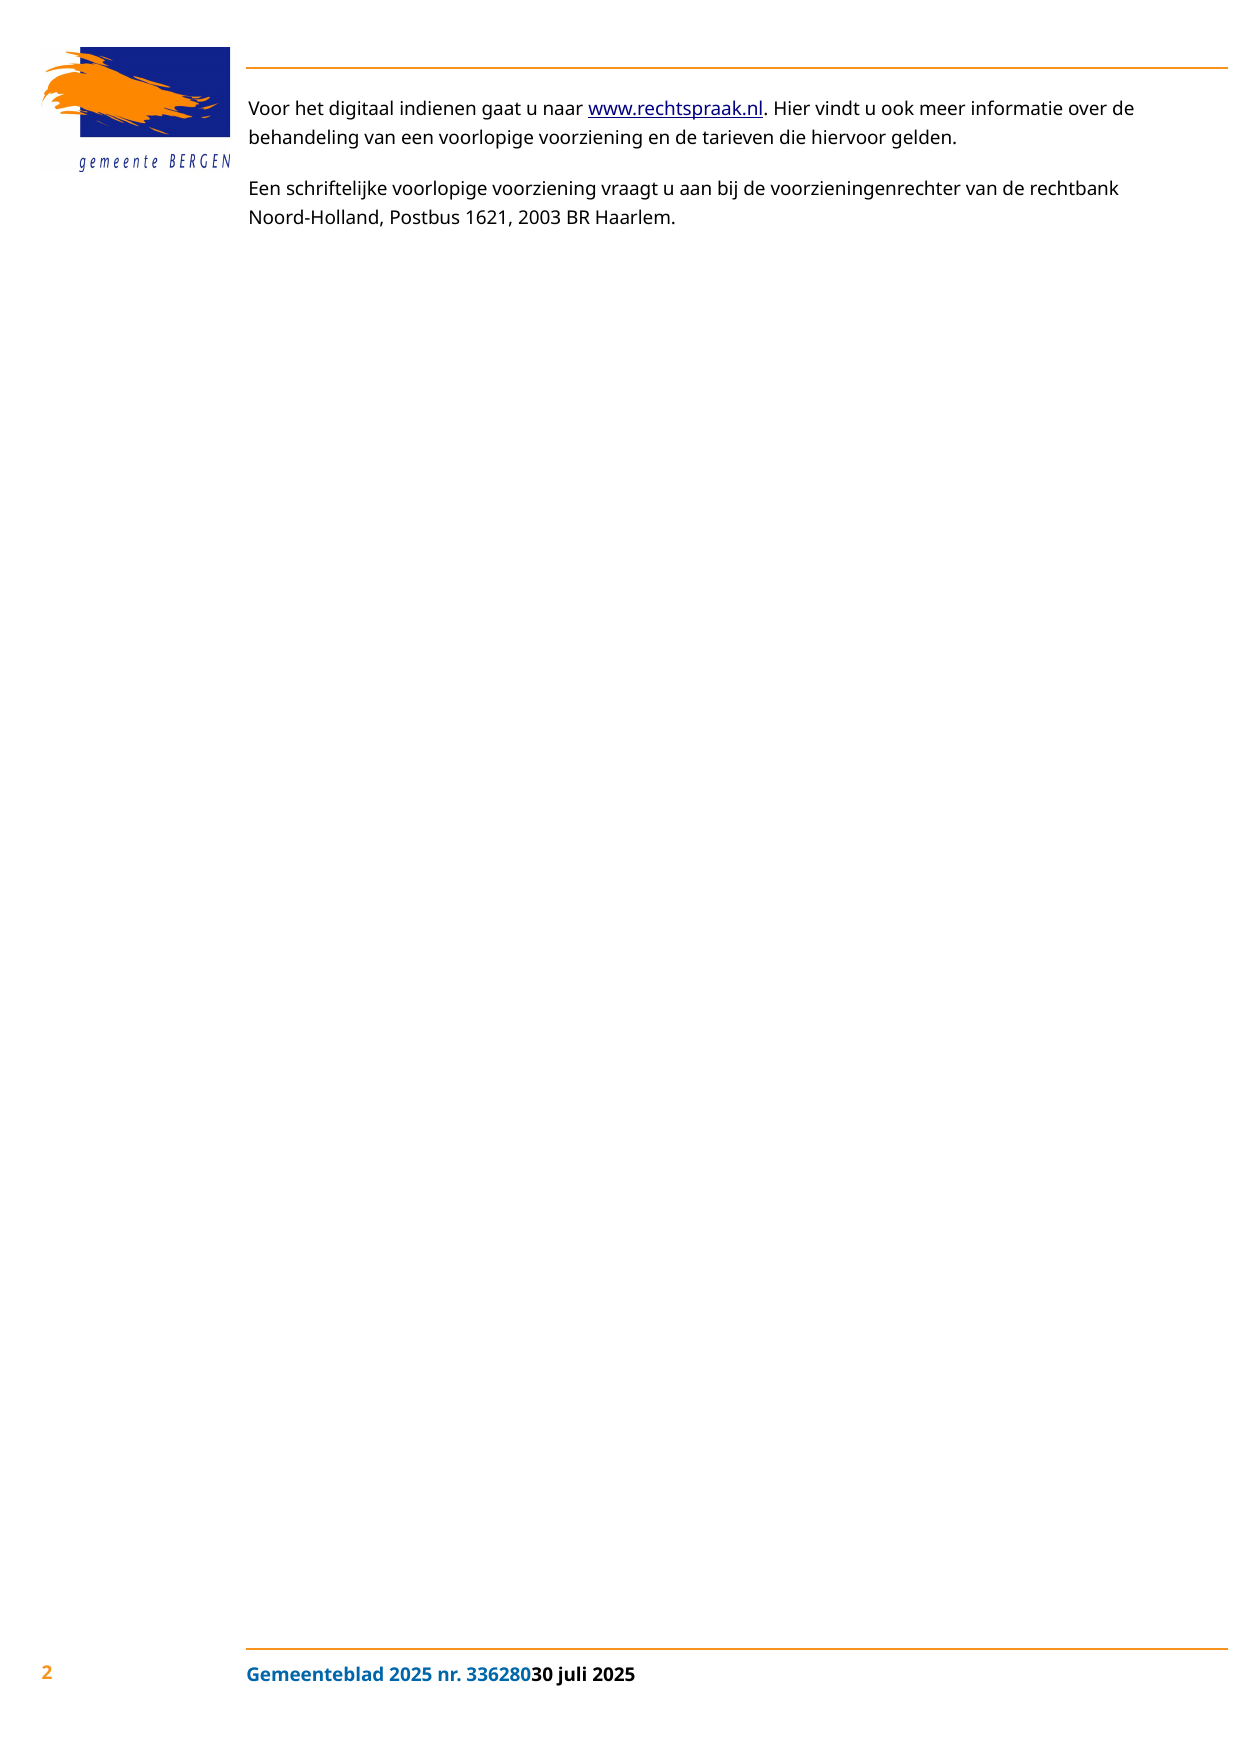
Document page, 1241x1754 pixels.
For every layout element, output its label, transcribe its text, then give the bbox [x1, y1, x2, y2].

text Voor het digitaal indienen gaat u naar www.rechtspraak.nl. Hier vindt u ook meer informatie over de behandeling van een voorlopige voorziening en de tarieven die hiervoor gelden. [248, 95, 1152, 150]
picture [41, 47, 231, 172]
text Een schriftelijke voorlopige voorziening vraagt u aan bij de voorzieningenrechter van de rechtbank Noord-Holland, Postbus 1621, 2003 BR Haarlem. [248, 175, 1152, 230]
